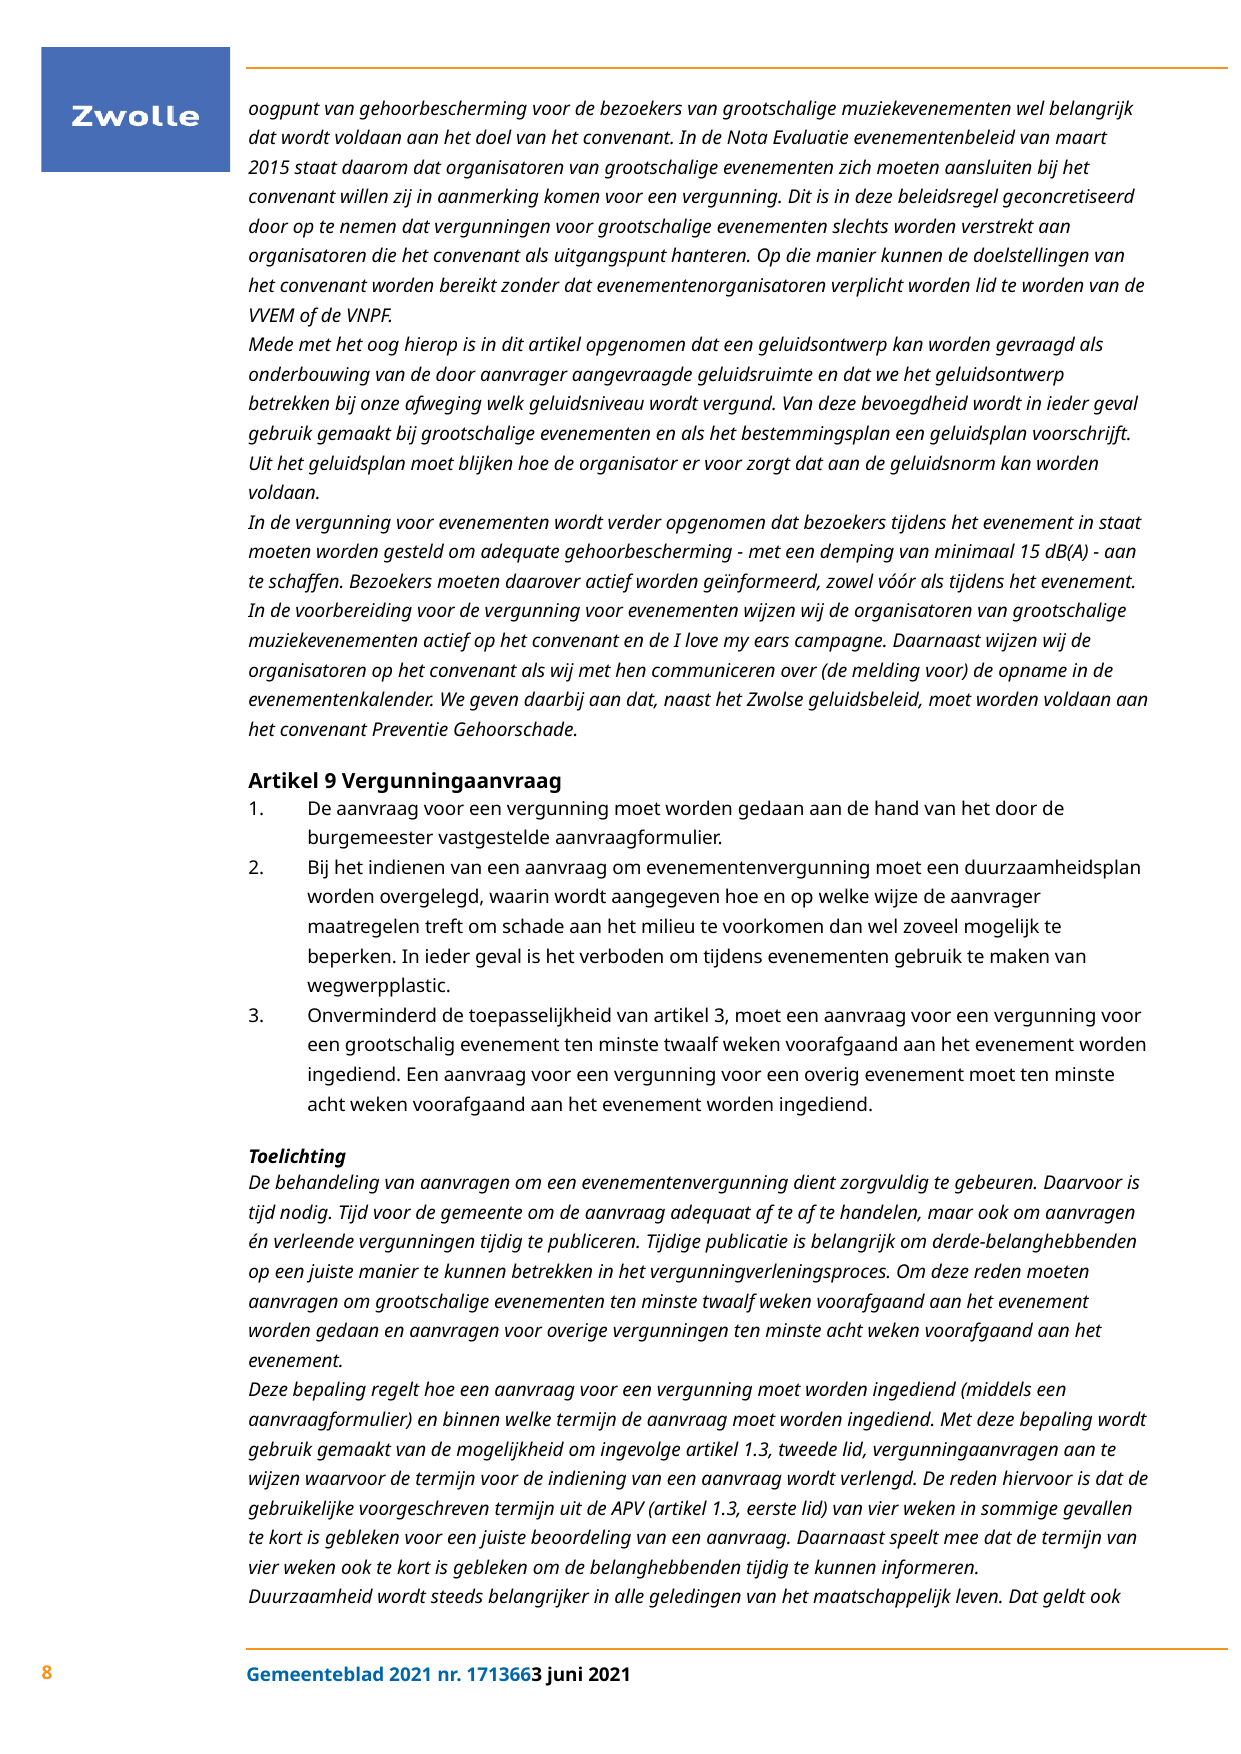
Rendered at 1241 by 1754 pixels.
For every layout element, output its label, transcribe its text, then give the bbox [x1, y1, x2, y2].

list De aanvraag voor een vergunning moet worden gedaan aan de hand van het door de burgemeester vastgestelde aanvraagformulier. [248, 795, 1152, 850]
text Toelichting [248, 1141, 1152, 1169]
picture [41, 47, 231, 172]
text De behandeling van aanvragen om een evenementenvergunning dient zorgvuldig te gebeuren. Daarvoor is tijd nodig. Tijd voor de gemeente om de aanvraag adequaat af te af te handelen, maar ook om aanvragen én verleende vergunningen tijdig te publiceren. Tijdige publicatie is belangrijk om derde-belanghebbenden op een juiste manier te kunnen betrekken in het vergunningverleningsproces. Om deze reden moeten aanvragen om grootschalige evenementen ten minste twaalf weken voorafgaand aan het evenement worden gedaan en aanvragen voor overige vergunningen ten minste acht weken voorafgaand aan het evenement. [248, 1169, 1152, 1373]
text Deze bepaling regelt hoe een aanvraag voor een vergunning moet worden ingediend (middels een aanvraagformulier) en binnen welke termijn de aanvraag moet worden ingediend. Met deze bepaling wordt gebruik gemaakt van de mogelijkheid om ingevolge artikel 1.3, tweede lid, vergunningaanvragen aan te wijzen waarvoor de termijn voor de indiening van een aanvraag wordt verlengd. De reden hiervoor is dat de gebruikelijke voorgeschreven termijn uit de APV (artikel 1.3, eerste lid) van vier weken in sommige gevallen te kort is gebleken voor een juiste beoordeling van een aanvraag. Daarnaast speelt mee dat de termijn van vier weken ook te kort is gebleken om de belanghebbenden tijdig te kunnen informeren. [248, 1377, 1152, 1580]
text oogpunt van gehoorbescherming voor de bezoekers van grootschalige muziekevenementen wel belangrijk dat wordt voldaan aan het doel van het convenant. In de Nota Evaluatie evenementenbeleid van maart 2015 staat daarom dat organisatoren van grootschalige evenementen zich moeten aansluiten bij het convenant willen zij in aanmerking komen voor een vergunning. Dit is in deze beleidsregel geconcretiseerd door op te nemen dat vergunningen voor grootschalige evenementen slechts worden verstrekt aan organisatoren die het convenant als uitgangspunt hanteren. Op die manier kunnen de doelstellingen van het convenant worden bereikt zonder dat evenementenorganisatoren verplicht worden lid te worden van de VVEM of de VNPF. [248, 95, 1152, 328]
text Artikel 9 Vergunningaanvraag [248, 766, 1152, 795]
list Bij het indienen van een aanvraag om evenementenvergunning moet een duurzaamheidsplan worden overgelegd, waarin wordt aangegeven hoe en op welke wijze de aanvrager maatregelen treft om schade aan het milieu te voorkomen dan wel zoveel mogelijk te beperken. In ieder geval is het verboden om tijdens evenementen gebruik te maken van wegwerpplastic. [248, 854, 1152, 998]
text Duurzaamheid wordt steeds belangrijker in alle geledingen van het maatschappelijk leven. Dat geldt ook [248, 1584, 1152, 1609]
text Mede met het oog hierop is in dit artikel opgenomen dat een geluidsontwerp kan worden gevraagd als onderbouwing van de door aanvrager aangevraagde geluidsruimte en dat we het geluidsontwerp betrekken bij onze afweging welk geluidsniveau wordt vergund. Van deze bevoegdheid wordt in ieder geval gebruik gemaakt bij grootschalige evenementen en als het bestemmingsplan een geluidsplan voorschrijft. Uit het geluidsplan moet blijken hoe de organisator er voor zorgt dat aan de geluidsnorm kan worden voldaan. [248, 331, 1152, 505]
list Onverminderd de toepasselijkheid van artikel 3, moet een aanvraag voor een vergunning voor een grootschalig evenement ten minste twaalf weken voorafgaand aan het evenement worden ingediend. Een aanvraag voor een vergunning voor een overig evenement moet ten minste acht weken voorafgaand aan het evenement worden ingediend. [248, 1002, 1152, 1116]
text In de vergunning voor evenementen wordt verder opgenomen dat bezoekers tijdens het evenement in staat moeten worden gesteld om adequate gehoorbescherming - met een demping van minimaal 15 dB(A) - aan te schaffen. Bezoekers moeten daarover actief worden geïnformeerd, zowel vóór als tijdens het evenement. In de voorbereiding voor de vergunning voor evenementen wijzen wij de organisatoren van grootschalige muziekevenementen actief op het convenant en de I love my ears campagne. Daarnaast wijzen wij de organisatoren op het convenant als wij met hen communiceren over (de melding voor) de opname in de evenementenkalender. We geven daarbij aan dat, naast het Zwolse geluidsbeleid, moet worden voldaan aan het convenant Preventie Gehoorschade. [248, 509, 1152, 742]
